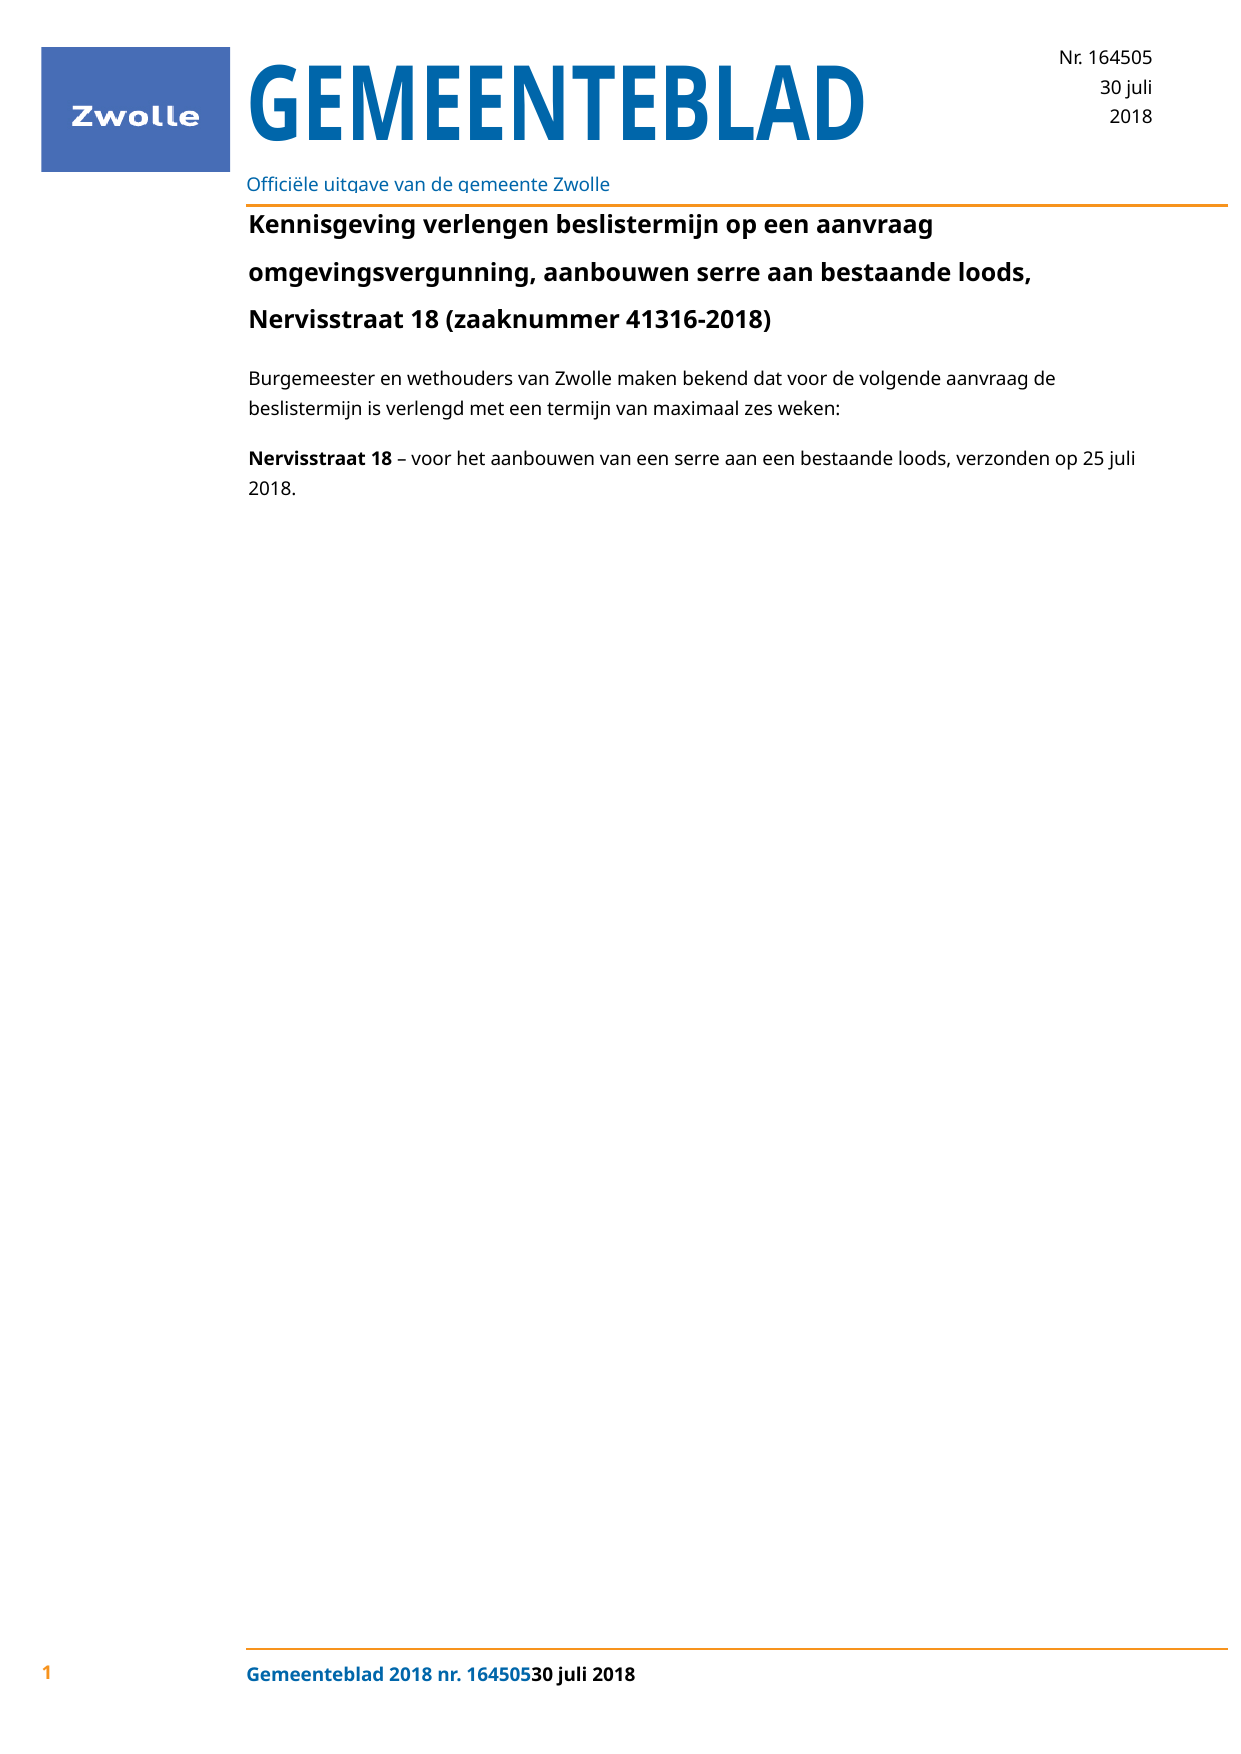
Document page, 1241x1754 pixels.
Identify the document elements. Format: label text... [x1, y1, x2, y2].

text Burgemeester en wethouders van Zwolle maken bekend dat voor de volgende aanvraag de beslistermijn is verlengd met een termijn van maximaal zes weken: [248, 366, 1152, 421]
text Kennisgeving verlengen beslistermijn op een aanvraag omgevingsvergunning, aanbouwen serre aan bestaande loods, Nervisstraat 18 (zaaknummer 41316-2018) [248, 207, 1152, 336]
text Nervisstraat 18 – voor het aanbouwen van een serre aan een bestaande loods, verzonden op 25 juli 2018. [248, 446, 1152, 501]
picture [41, 47, 231, 172]
